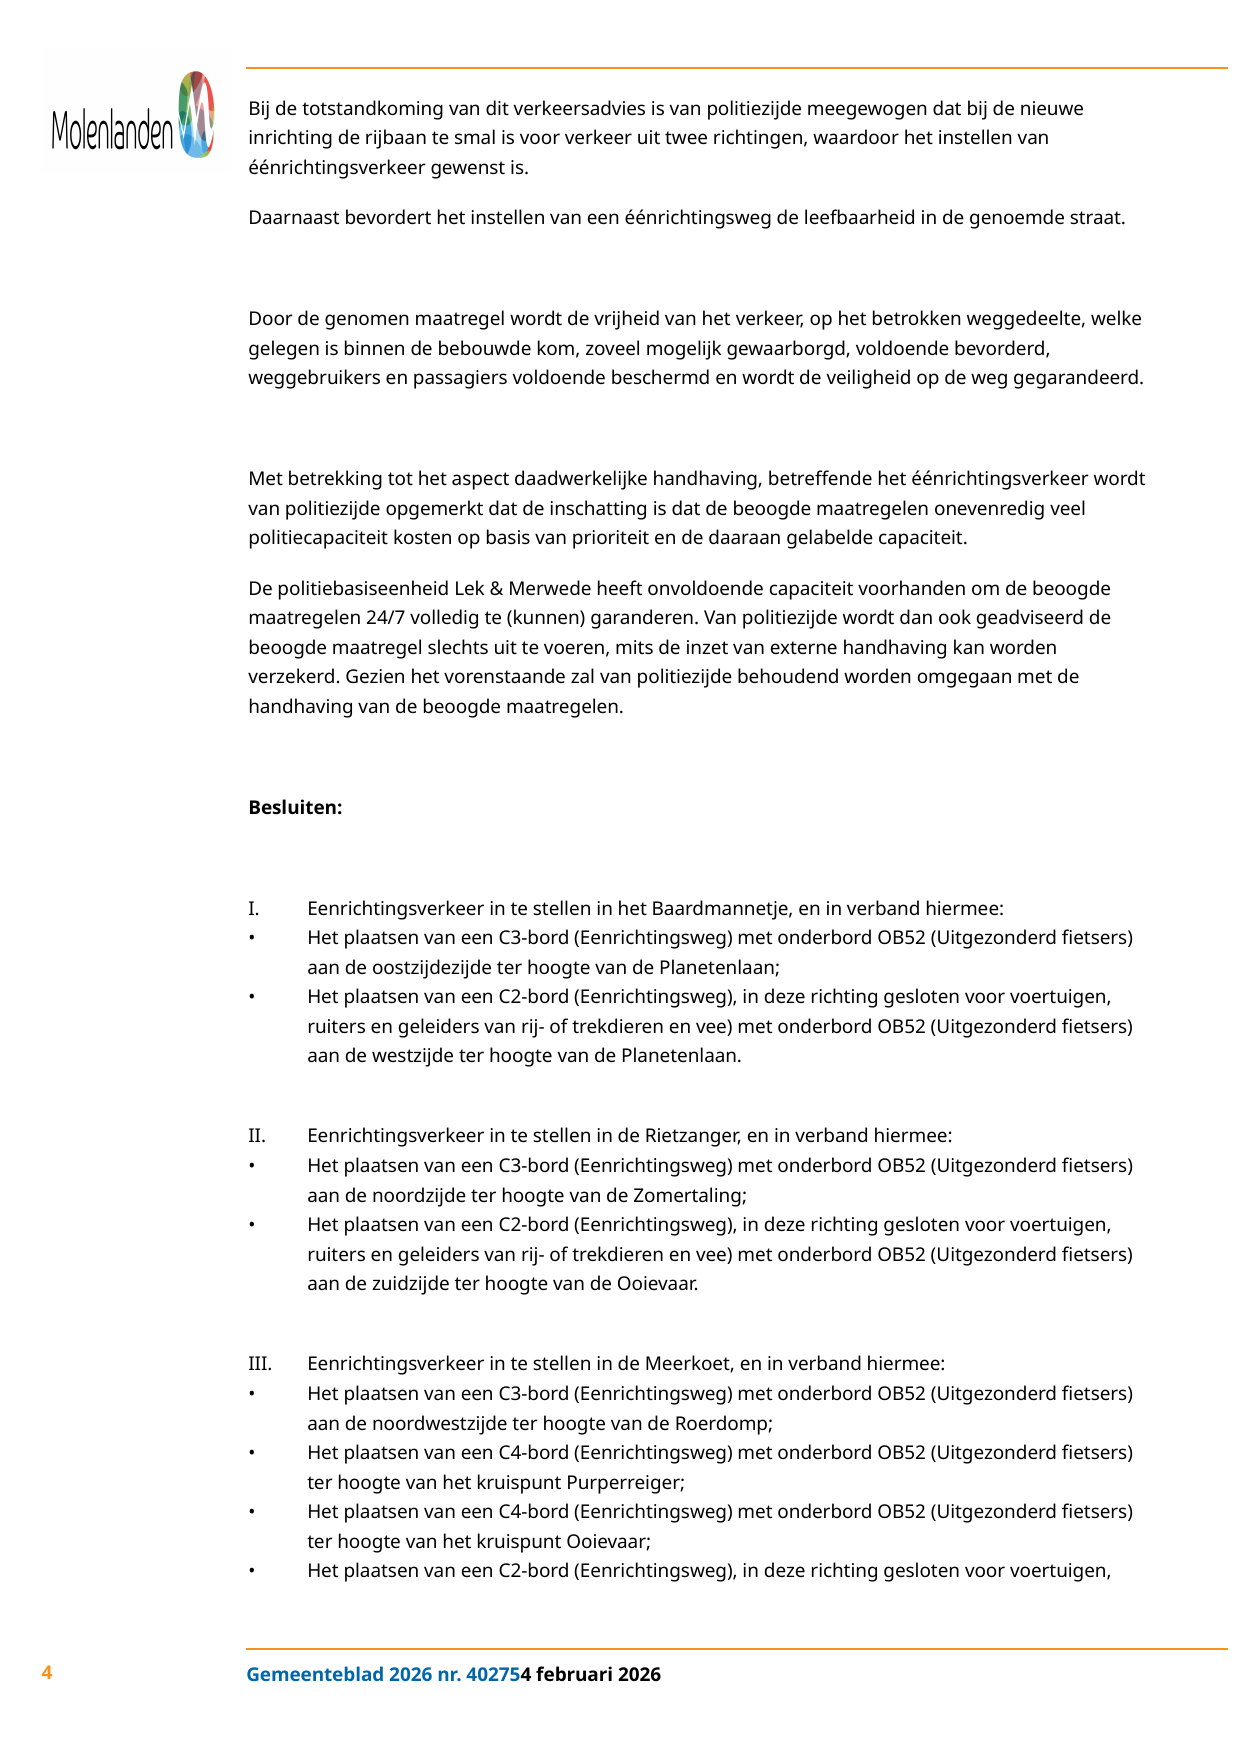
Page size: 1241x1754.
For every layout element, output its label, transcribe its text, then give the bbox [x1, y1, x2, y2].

list Eenrichtingsverkeer in te stellen in het Baardmannetje, en in verband hiermee: [248, 895, 1152, 921]
text Door de genomen maatregel wordt de vrijheid van het verkeer, op het betrokken weggedeelte, welke gelegen is binnen de bebouwde kom, zoveel mogelijk gewaarborgd, voldoende bevorderd, weggebruikers en passagiers voldoende beschermd en wordt de veiligheid op de weg gegarandeerd. [248, 305, 1152, 390]
text Besluiten: [248, 794, 1152, 820]
text Bij de totstandkoming van dit verkeersadvies is van politiezijde meegewogen dat bij de nieuwe inrichting de rijbaan te smal is voor verkeer uit twee richtingen, waardoor het instellen van éénrichtingsverkeer gewenst is. [248, 95, 1152, 180]
list Eenrichtingsverkeer in te stellen in de Rietzanger, en in verband hiermee: [248, 1123, 1152, 1148]
list Het plaatsen van een C3-bord (Eenrichtingsweg) met onderbord OB52 (Uitgezonderd fietsers) aan de noordwestzijde ter hoogte van de Roerdomp; [248, 1380, 1152, 1436]
list Het plaatsen van een C3-bord (Eenrichtingsweg) met onderbord OB52 (Uitgezonderd fietsers) aan de oostzijdezijde ter hoogte van de Planetenlaan; [248, 924, 1152, 980]
list Het plaatsen van een C4-bord (Eenrichtingsweg) met onderbord OB52 (Uitgezonderd fietsers) ter hoogte van het kruispunt Ooievaar; [248, 1498, 1152, 1554]
picture [41, 47, 231, 172]
text Daarnaast bevordert het instellen van een éénrichtingsweg de leefbaarheid in de genoemde straat. [248, 204, 1152, 230]
text De politiebasiseenheid Lek & Merwede heeft onvoldoende capaciteit voorhanden om de beoogde maatregelen 24/7 volledig te (kunnen) garanderen. Van politiezijde wordt dan ook geadviseerd de beoogde maatregel slechts uit te voeren, mits de inzet van externe handhaving kan worden verzekerd. Gezien het vorenstaande zal van politiezijde behoudend worden omgegaan met de handhaving van de beoogde maatregelen. [248, 575, 1152, 719]
list Het plaatsen van een C2-bord (Eenrichtingsweg), in deze richting gesloten voor voertuigen, [248, 1558, 1152, 1583]
list Het plaatsen van een C3-bord (Eenrichtingsweg) met onderbord OB52 (Uitgezonderd fietsers) aan de noordzijde ter hoogte van de Zomertaling; [248, 1152, 1152, 1208]
list Het plaatsen van een C2-bord (Eenrichtingsweg), in deze richting gesloten voor voertuigen, ruiters en geleiders van rij- of trekdieren en vee) met onderbord OB52 (Uitgezonderd fietsers) aan de westzijde ter hoogte van de Planetenlaan. [248, 983, 1152, 1068]
text Met betrekking tot het aspect daadwerkelijke handhaving, betreffende het éénrichtingsverkeer wordt van politiezijde opgemerkt dat de inschatting is dat de beoogde maatregelen onevenredig veel politiecapaciteit kosten op basis van prioriteit en de daaraan gelabelde capaciteit. [248, 465, 1152, 550]
list Eenrichtingsverkeer in te stellen in de Meerkoet, en in verband hiermee: [248, 1351, 1152, 1376]
list Het plaatsen van een C4-bord (Eenrichtingsweg) met onderbord OB52 (Uitgezonderd fietsers) ter hoogte van het kruispunt Purperreiger; [248, 1439, 1152, 1495]
list Het plaatsen van een C2-bord (Eenrichtingsweg), in deze richting gesloten voor voertuigen, ruiters en geleiders van rij- of trekdieren en vee) met onderbord OB52 (Uitgezonderd fietsers) aan de zuidzijde ter hoogte van de Ooievaar. [248, 1211, 1152, 1296]
